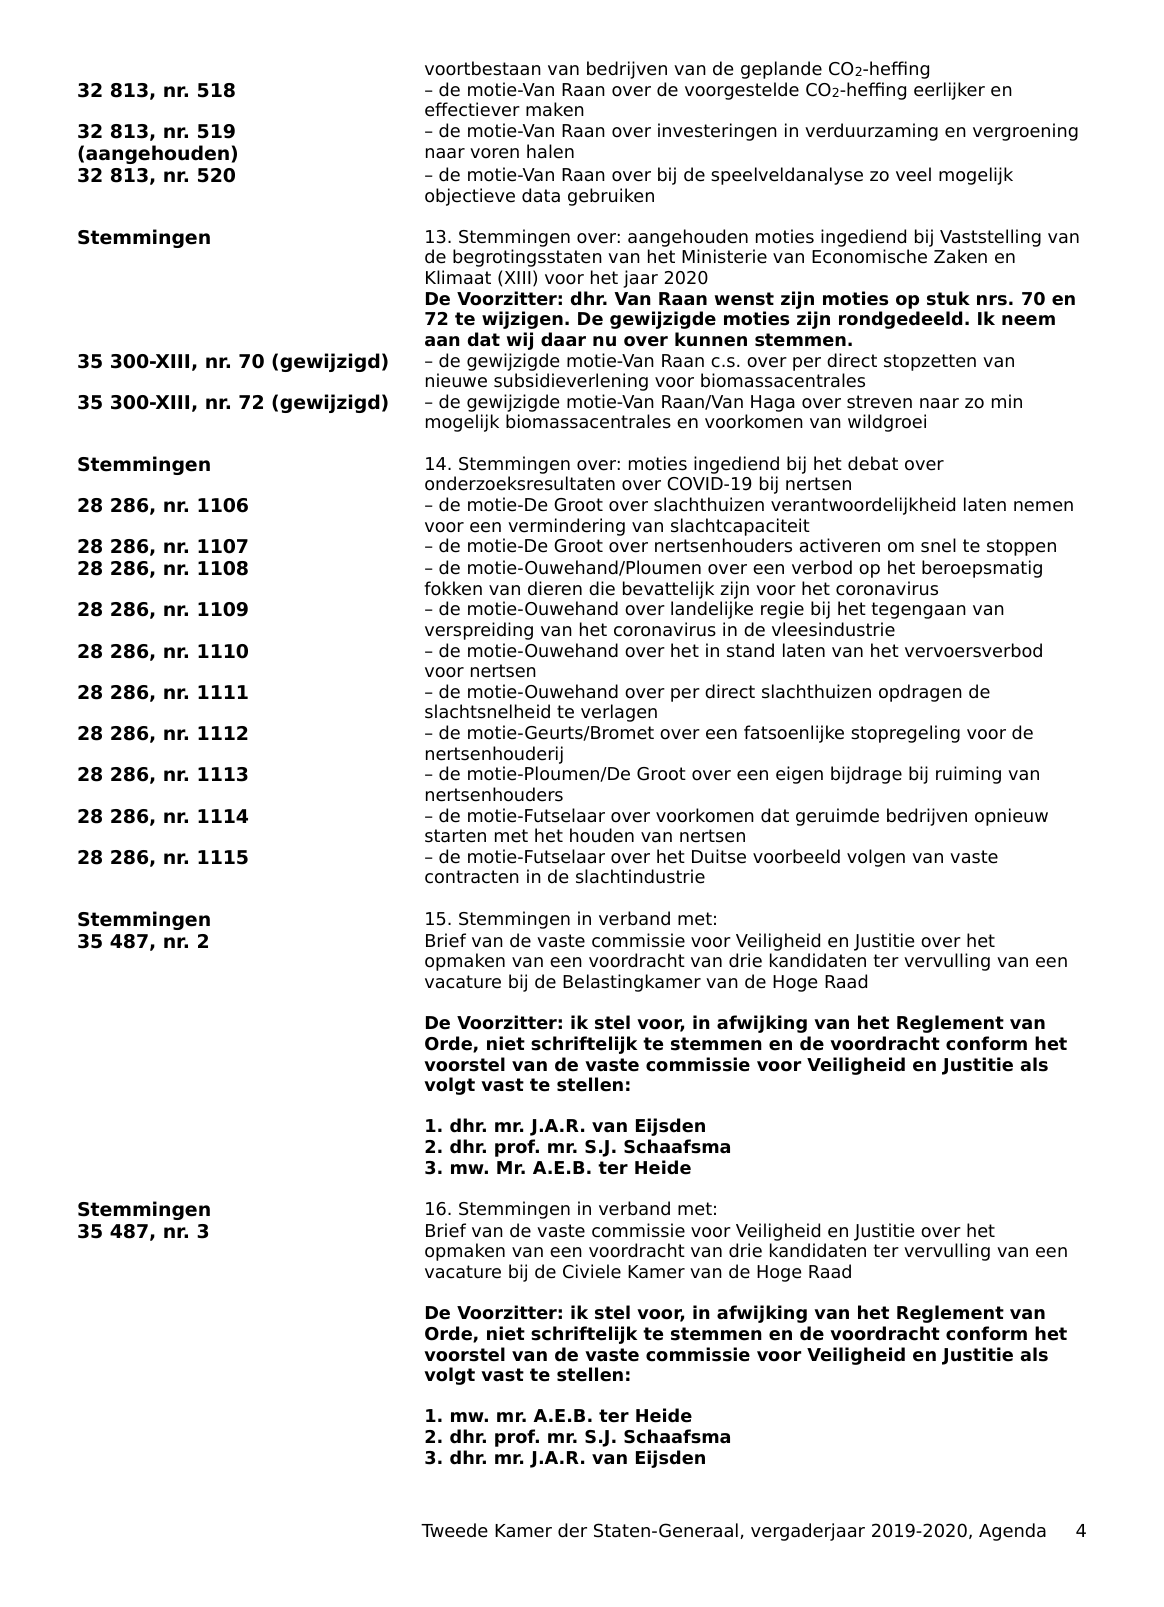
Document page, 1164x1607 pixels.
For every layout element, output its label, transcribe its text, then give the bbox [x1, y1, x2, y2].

table_cell [401, 1283, 418, 1303]
table_cell [418, 206, 1087, 227]
table_cell 28 286, nr. 1110 [77, 641, 401, 682]
table_cell Brief van de vaste commissie voor Veiligheid en Justitie over het opmaken van een voordracht van drie kandidaten ter vervulling van een vacature bij de Belastingkamer van de Hoge Raad [418, 931, 1087, 993]
table_cell – de motie-Futselaar over het Duitse voorbeeld volgen van vaste contracten in de slachtindustrie [418, 847, 1087, 888]
table_cell [401, 1137, 418, 1158]
table_cell [401, 80, 418, 121]
table_cell [401, 1406, 418, 1427]
table_cell [77, 1303, 401, 1386]
table_cell 14. Stemmingen over: moties ingediend bij het debat over onderzoeksresultaten over COVID-19 bij nertsen [418, 454, 1087, 495]
table_cell [401, 1199, 418, 1221]
table_cell [401, 993, 418, 1013]
table_cell [401, 392, 418, 433]
table_cell 28 286, nr. 1106 [77, 495, 401, 536]
table_cell [401, 1221, 418, 1283]
table_cell [401, 558, 418, 599]
table_cell [401, 1427, 418, 1448]
table_cell [401, 206, 418, 227]
table_cell De Voorzitter: ik stel voor, in afwijking van het Reglement van Orde, niet schriftelijk te stemmen en de voordracht conform het voorstel van de vaste commissie voor Veiligheid en Justitie als volgt vast te stellen: [418, 1013, 1087, 1096]
table_cell [401, 723, 418, 764]
table_cell [401, 806, 418, 847]
table_cell [401, 682, 418, 723]
table_cell [418, 1096, 1087, 1116]
table_cell 1. dhr. mr. J.A.R. van Eijsden [418, 1116, 1087, 1137]
table_cell [77, 1116, 401, 1137]
table_cell 32 813, nr. 520 [77, 165, 401, 206]
table_cell 3. mw. Mr. A.E.B. ter Heide [418, 1158, 1087, 1178]
table_cell Brief van de vaste commissie voor Veiligheid en Justitie over het opmaken van een voordracht van drie kandidaten ter vervulling van een vacature bij de Civiele Kamer van de Hoge Raad [418, 1221, 1087, 1283]
table_cell 28 286, nr. 1112 [77, 723, 401, 764]
table_cell Stemmingen [77, 909, 401, 931]
table_cell [418, 993, 1087, 1013]
table_cell 13. Stemmingen over: aangehouden moties ingediend bij Vaststelling van de begrotingsstaten van het Ministerie van Economische Zaken en Klimaat (XIII) voor het jaar 2020 [418, 227, 1087, 289]
table_cell [401, 1116, 418, 1137]
table_cell Stemmingen [77, 1199, 401, 1221]
table_cell 32 813, nr. 519 (aangehouden) [77, 121, 401, 165]
table_cell [77, 1386, 401, 1406]
table_cell 32 813, nr. 518 [77, 80, 401, 121]
table_cell 28 286, nr. 1108 [77, 558, 401, 599]
table_cell [401, 289, 418, 351]
table_cell – de motie-Futselaar over voorkomen dat geruimde bedrijven opnieuw starten met het houden van nertsen [418, 806, 1087, 847]
table_cell – de motie-De Groot over slachthuizen verantwoordelijkheid laten nemen voor een vermindering van slachtcapaciteit [418, 495, 1087, 536]
table_cell – de motie-Ploumen/De Groot over een eigen bijdrage bij ruiming van nertsenhouders [418, 764, 1087, 806]
table_cell – de motie-Geurts/Bromet over een fatsoenlijke stopregeling voor de nertsenhouderij [418, 723, 1087, 764]
table_cell [401, 599, 418, 641]
table_cell [401, 1096, 418, 1116]
table_cell [77, 1096, 401, 1116]
table_cell 16. Stemmingen in verband met: [418, 1199, 1087, 1221]
table_cell De Voorzitter: ik stel voor, in afwijking van het Reglement van Orde, niet schriftelijk te stemmen en de voordracht conform het voorstel van de vaste commissie voor Veiligheid en Justitie als volgt vast te stellen: [418, 1303, 1087, 1386]
table_cell [418, 1178, 1087, 1199]
table_cell [418, 1386, 1087, 1406]
table_cell 28 286, nr. 1107 [77, 536, 401, 558]
table_cell [77, 206, 401, 227]
table_cell [401, 536, 418, 558]
table_cell 35 487, nr. 2 [77, 931, 401, 993]
table_cell – de motie-Van Raan over investeringen in verduurzaming en vergroening naar voren halen [418, 121, 1087, 165]
table_cell [401, 165, 418, 206]
table_cell [401, 433, 418, 454]
table_cell [401, 495, 418, 536]
table_cell [401, 764, 418, 806]
table_cell 28 286, nr. 1113 [77, 764, 401, 806]
table_cell [401, 1303, 418, 1386]
table_cell 28 286, nr. 1111 [77, 682, 401, 723]
table_cell [401, 1386, 418, 1406]
table_cell [401, 888, 418, 909]
table_cell – de motie-Ouwehand over het in stand laten van het vervoersverbod voor nertsen [418, 641, 1087, 682]
table_cell [401, 1448, 418, 1468]
table_cell De Voorzitter: dhr. Van Raan wenst zijn moties op stuk nrs. 70 en 72 te wijzigen. De gewijzigde moties zijn rondgedeeld. Ik neem aan dat wij daar nu over kunnen stemmen. [418, 289, 1087, 351]
table_cell [401, 931, 418, 993]
table_cell Stemmingen [77, 227, 401, 289]
table_cell [77, 1283, 401, 1303]
table_cell [401, 1178, 418, 1199]
table_cell – de motie-Ouwehand over per direct slachthuizen opdragen de slachtsnelheid te verlagen [418, 682, 1087, 723]
table_cell [401, 1013, 418, 1096]
table_cell [401, 121, 418, 165]
table_cell 28 286, nr. 1114 [77, 806, 401, 847]
table_cell 28 286, nr. 1109 [77, 599, 401, 641]
table_cell [77, 1178, 401, 1199]
table_cell [401, 1158, 418, 1178]
table_cell [401, 454, 418, 495]
table_cell [401, 641, 418, 682]
table_cell 35 300-XIII, nr. 70 (gewijzigd) [77, 351, 401, 392]
table_cell 15. Stemmingen in verband met: [418, 909, 1087, 931]
table_cell 28 286, nr. 1115 [77, 847, 401, 888]
table_cell – de motie-Ouwehand/Ploumen over een verbod op het beroepsmatig fokken van dieren die bevattelijk zijn voor het coronavirus [418, 558, 1087, 599]
table_cell Stemmingen [77, 454, 401, 495]
table_cell [77, 888, 401, 909]
table_cell – de motie-Van Raan over bij de speelveldanalyse zo veel mogelijk objectieve data gebruiken [418, 165, 1087, 206]
table_cell [418, 1283, 1087, 1303]
table_cell [77, 993, 401, 1013]
table_cell [401, 847, 418, 888]
table_cell – de gewijzigde motie-Van Raan c.s. over per direct stopzetten van nieuwe subsidieverlening voor biomassacentrales [418, 351, 1087, 392]
table_cell [418, 888, 1087, 909]
table_cell 2. dhr. prof. mr. S.J. Schaafsma [418, 1137, 1087, 1158]
table_cell [77, 289, 401, 351]
table_cell – de motie-De Groot over nertsenhouders activeren om snel te stoppen [418, 536, 1087, 558]
table_cell [77, 1137, 401, 1158]
table_cell 2. dhr. prof. mr. S.J. Schaafsma [418, 1427, 1087, 1448]
table_cell 35 487, nr. 3 [77, 1221, 401, 1283]
table_cell [401, 227, 418, 289]
table_cell [77, 1406, 401, 1427]
table_cell [77, 1013, 401, 1096]
table_cell [77, 433, 401, 454]
table_cell – de motie-Van Raan over de voorgestelde CO2-heffing eerlijker en effectiever maken [418, 80, 1087, 121]
table_cell [77, 1427, 401, 1448]
table_cell [401, 59, 418, 80]
table_cell [401, 909, 418, 931]
table_cell [77, 59, 401, 80]
table_cell [401, 351, 418, 392]
table_cell 35 300-XIII, nr. 72 (gewijzigd) [77, 392, 401, 433]
table_cell 1. mw. mr. A.E.B. ter Heide [418, 1406, 1087, 1427]
table_cell [77, 1158, 401, 1178]
table_cell 3. dhr. mr. J.A.R. van Eijsden [418, 1448, 1087, 1468]
table_cell [418, 433, 1087, 454]
table_cell – de gewijzigde motie-Van Raan/Van Haga over streven naar zo min mogelijk biomassacentrales en voorkomen van wildgroei [418, 392, 1087, 433]
table_cell voortbestaan van bedrijven van de geplande CO2-heffing [418, 59, 1087, 80]
table_cell [77, 1448, 401, 1468]
table_cell – de motie-Ouwehand over landelijke regie bij het tegengaan van verspreiding van het coronavirus in de vleesindustrie [418, 599, 1087, 641]
